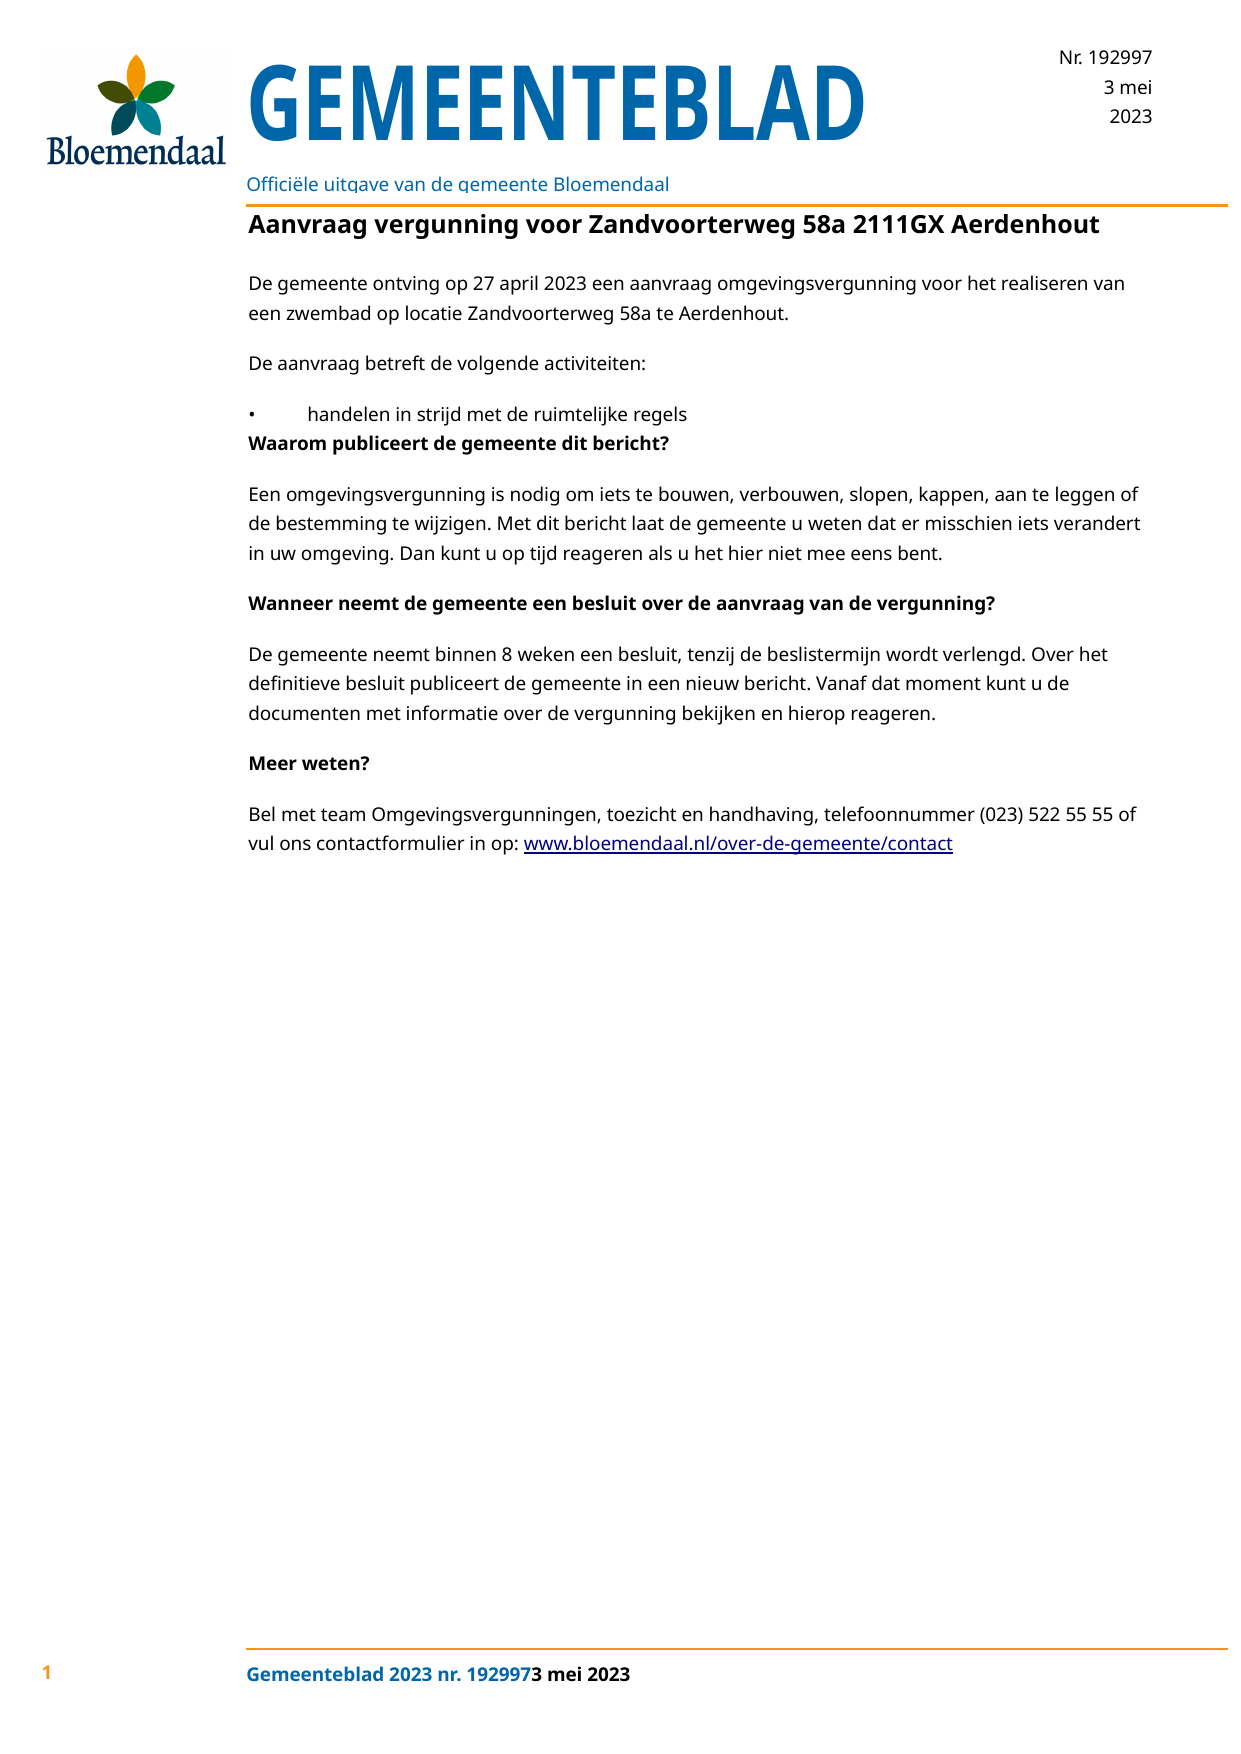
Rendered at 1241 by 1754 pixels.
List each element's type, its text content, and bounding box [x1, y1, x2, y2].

text Aanvraag vergunning voor Zandvoorterweg 58a 2111GX Aerdenhout [248, 207, 1152, 241]
text Waarom publiceert de gemeente dit bericht? [248, 430, 1152, 456]
text De gemeente neemt binnen 8 weken een besluit, tenzij de beslistermijn wordt verlengd. Over het definitieve besluit publiceert de gemeente in een nieuw bericht. Vanaf dat moment kunt u de documenten met informatie over de vergunning bekijken en hierop reageren. [248, 641, 1152, 726]
text De aanvraag betreft de volgende activiteiten: [248, 350, 1152, 376]
text Een omgevingsvergunning is nodig om iets te bouwen, verbouwen, slopen, kappen, aan te leggen of de bestemming te wijzigen. Met dit bericht laat de gemeente u weten dat er misschien iets verandert in uw omgeving. Dan kunt u op tijd reageren als u het hier niet mee eens bent. [248, 481, 1152, 566]
picture [41, 47, 231, 172]
text De gemeente ontving op 27 april 2023 een aanvraag omgevingsvergunning voor het realiseren van een zwembad op locatie Zandvoorterweg 58a te Aerdenhout. [248, 270, 1152, 326]
text Wanneer neemt de gemeente een besluit over de aanvraag van de vergunning? [248, 590, 1152, 616]
text Meer weten? [248, 750, 1152, 776]
list handelen in strijd met de ruimtelijke regels [248, 401, 1152, 426]
text Bel met team Omgevingsvergunningen, toezicht en handhaving, telefoonnummer (023) 522 55 55 of vul ons contactformulier in op: www.bloemendaal.nl/over-de-gemeente/contact [248, 801, 1152, 856]
